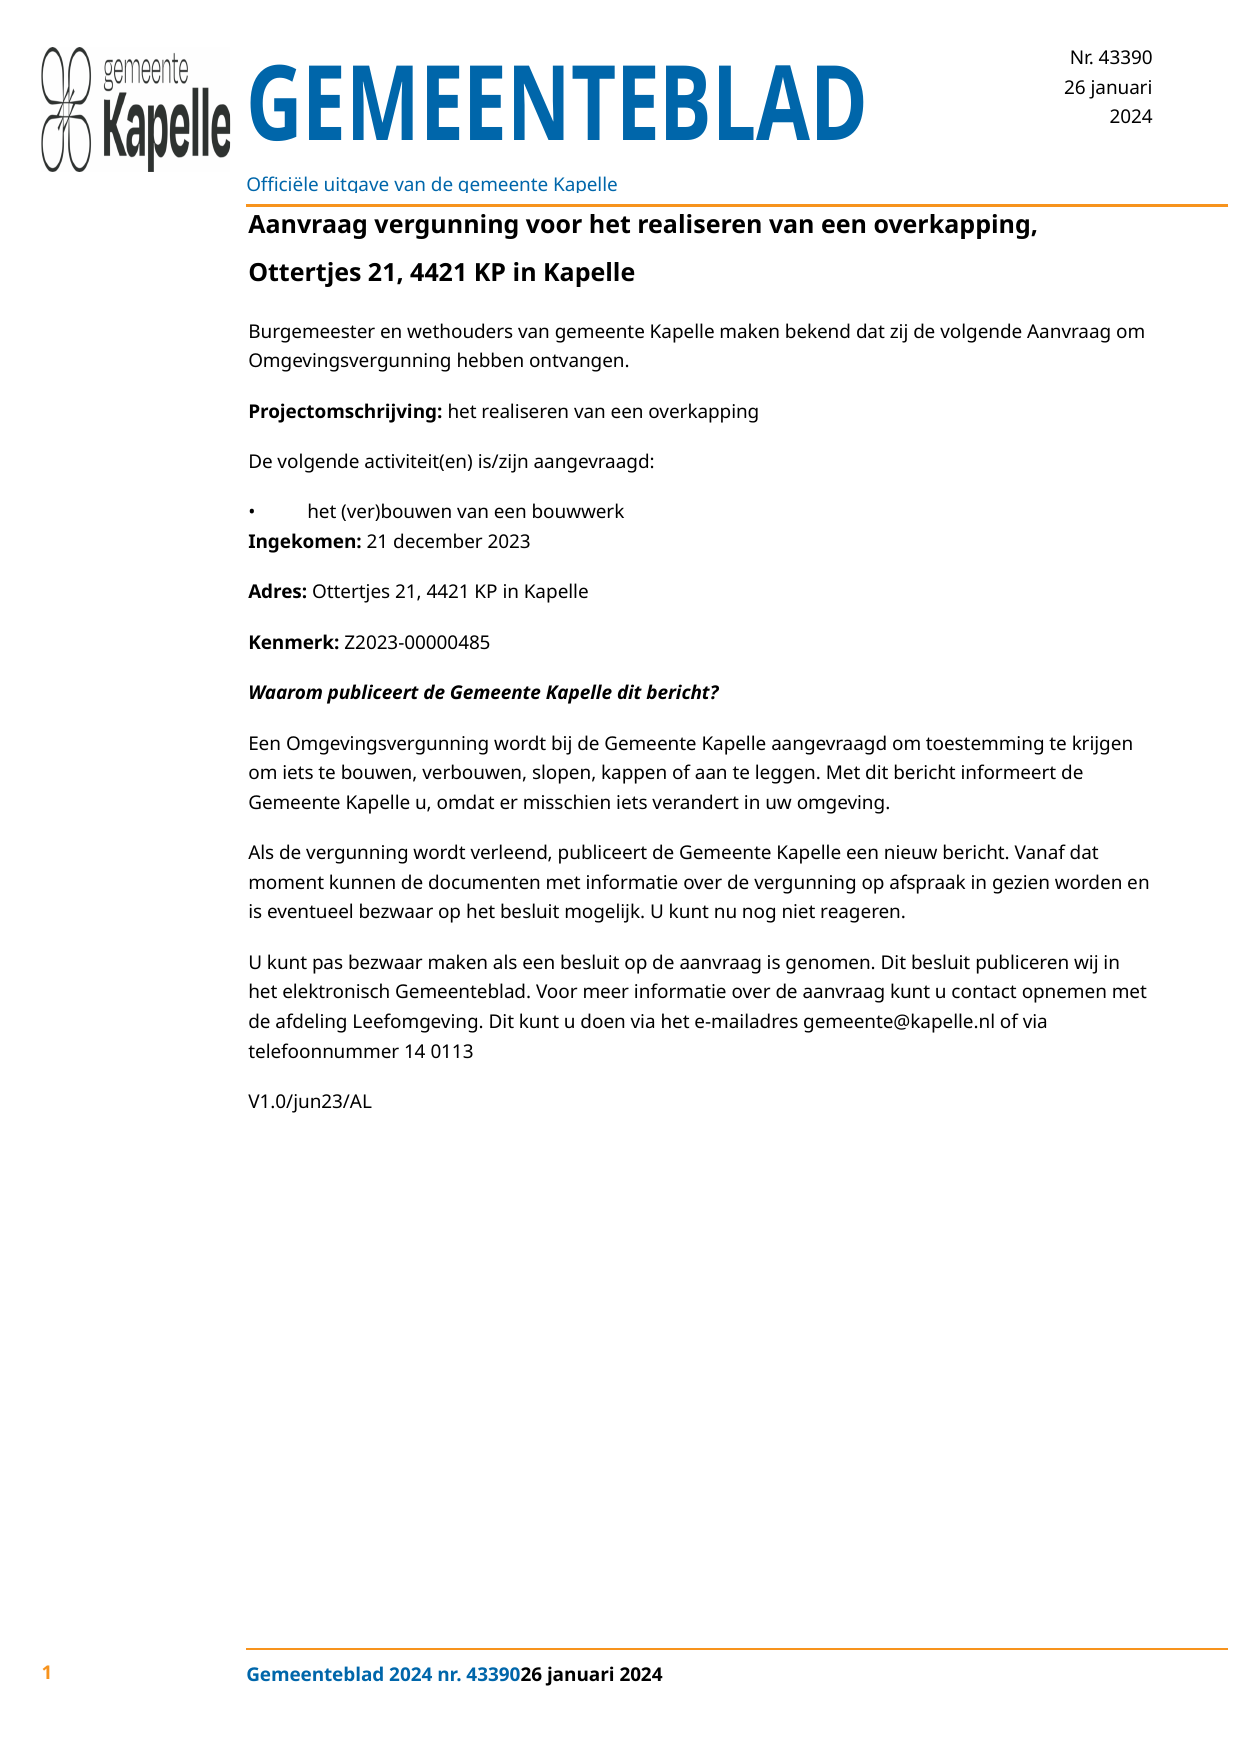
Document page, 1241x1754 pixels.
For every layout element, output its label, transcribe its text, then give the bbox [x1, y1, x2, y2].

text Projectomschrijving: het realiseren van een overkapping [248, 398, 1152, 424]
text De volgende activiteit(en) is/zijn aangevraagd: [248, 448, 1152, 474]
text Waarom publiceert de Gemeente Kapelle dit bericht? [248, 679, 1152, 705]
text Een Omgevingsvergunning wordt bij de Gemeente Kapelle aangevraagd om toestemming te krijgen om iets te bouwen, verbouwen, slopen, kappen of aan te leggen. Met dit bericht informeert de Gemeente Kapelle u, omdat er misschien iets verandert in uw omgeving. [248, 730, 1152, 815]
text Als de vergunning wordt verleend, publiceert de Gemeente Kapelle een nieuw bericht. Vanaf dat moment kunnen de documenten met informatie over de vergunning op afspraak in gezien worden en is eventueel bezwaar op het besluit mogelijk. U kunt nu nog niet reageren. [248, 839, 1152, 924]
text Ingekomen: 21 december 2023 [248, 528, 1152, 554]
text Kenmerk: Z2023-00000485 [248, 629, 1152, 655]
text V1.0/jun23/AL [248, 1088, 1152, 1114]
picture [41, 47, 231, 172]
list het (ver)bouwen van een bouwwerk [248, 499, 1152, 524]
text U kunt pas bezwaar maken als een besluit op de aanvraag is genomen. Dit besluit publiceren wij in het elektronisch Gemeenteblad. Voor meer informatie over de aanvraag kunt u contact opnemen met de afdeling Leefomgeving. Dit kunt u doen via het e-mailadres gemeente@kapelle.nl of via telefoonnummer 14 0113 [248, 949, 1152, 1064]
text Adres: Ottertjes 21, 4421 KP in Kapelle [248, 579, 1152, 604]
text Burgemeester en wethouders van gemeente Kapelle maken bekend dat zij de volgende Aanvraag om Omgevingsvergunning hebben ontvangen. [248, 318, 1152, 373]
text Aanvraag vergunning voor het realiseren van een overkapping, Ottertjes 21, 4421 KP in Kapelle [248, 207, 1152, 288]
